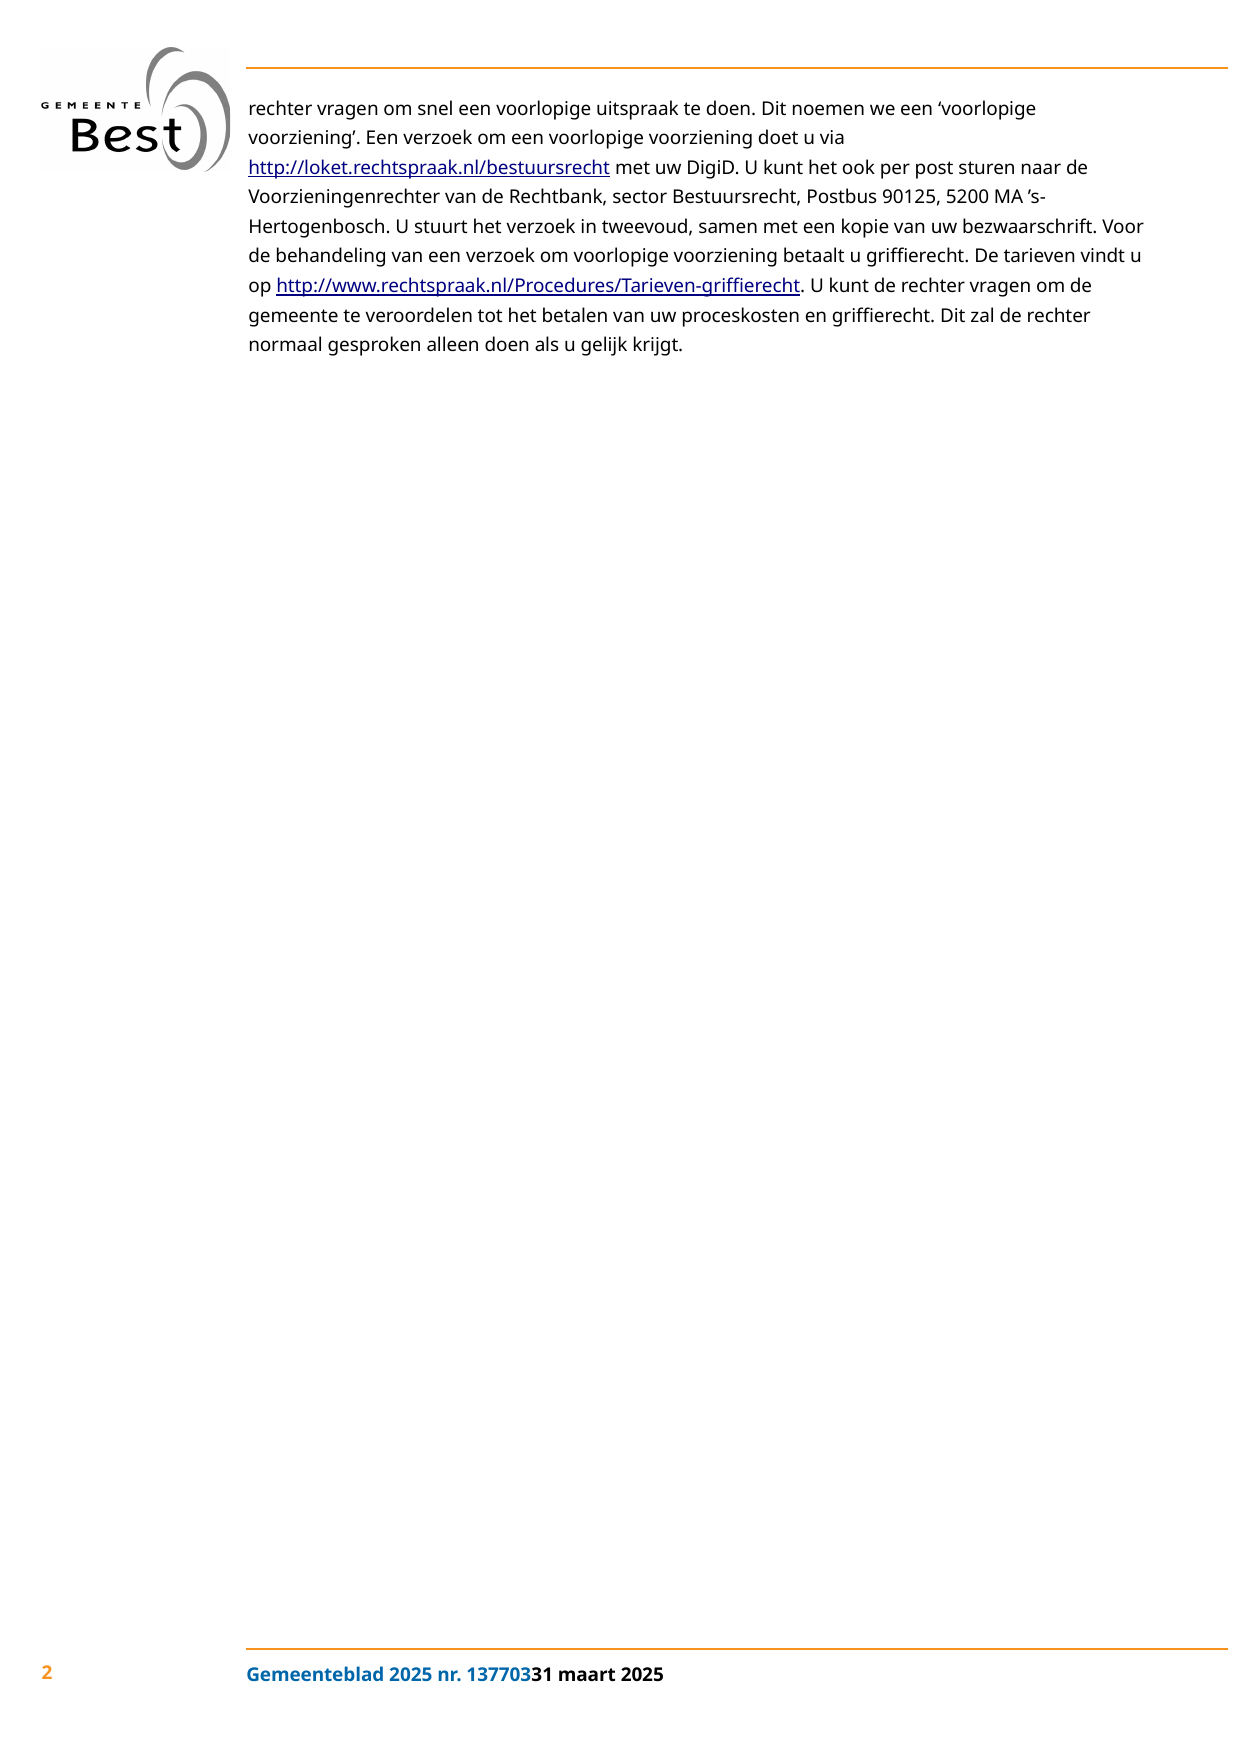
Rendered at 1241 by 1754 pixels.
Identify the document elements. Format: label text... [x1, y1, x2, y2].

picture [41, 47, 231, 172]
text rechter vragen om snel een voorlopige uitspraak te doen. Dit noemen we een ‘voorlopige voorziening’. Een verzoek om een voorlopige voorziening doet u via http://loket.rechtspraak.nl/bestuursrecht met uw DigiD. U kunt het ook per post sturen naar de Voorzieningenrechter van de Rechtbank, sector Bestuursrecht, Postbus 90125, 5200 MA ’s-Hertogenbosch. U stuurt het verzoek in tweevoud, samen met een kopie van uw bezwaarschrift. Voor de behandeling van een verzoek om voorlopige voorziening betaalt u griffierecht. De tarieven vindt u op http://www.rechtspraak.nl/Procedures/Tarieven-griffierecht. U kunt de rechter vragen om de gemeente te veroordelen tot het betalen van uw proceskosten en griffierecht. Dit zal de rechter normaal gesproken alleen doen als u gelijk krijgt. [248, 95, 1152, 357]
